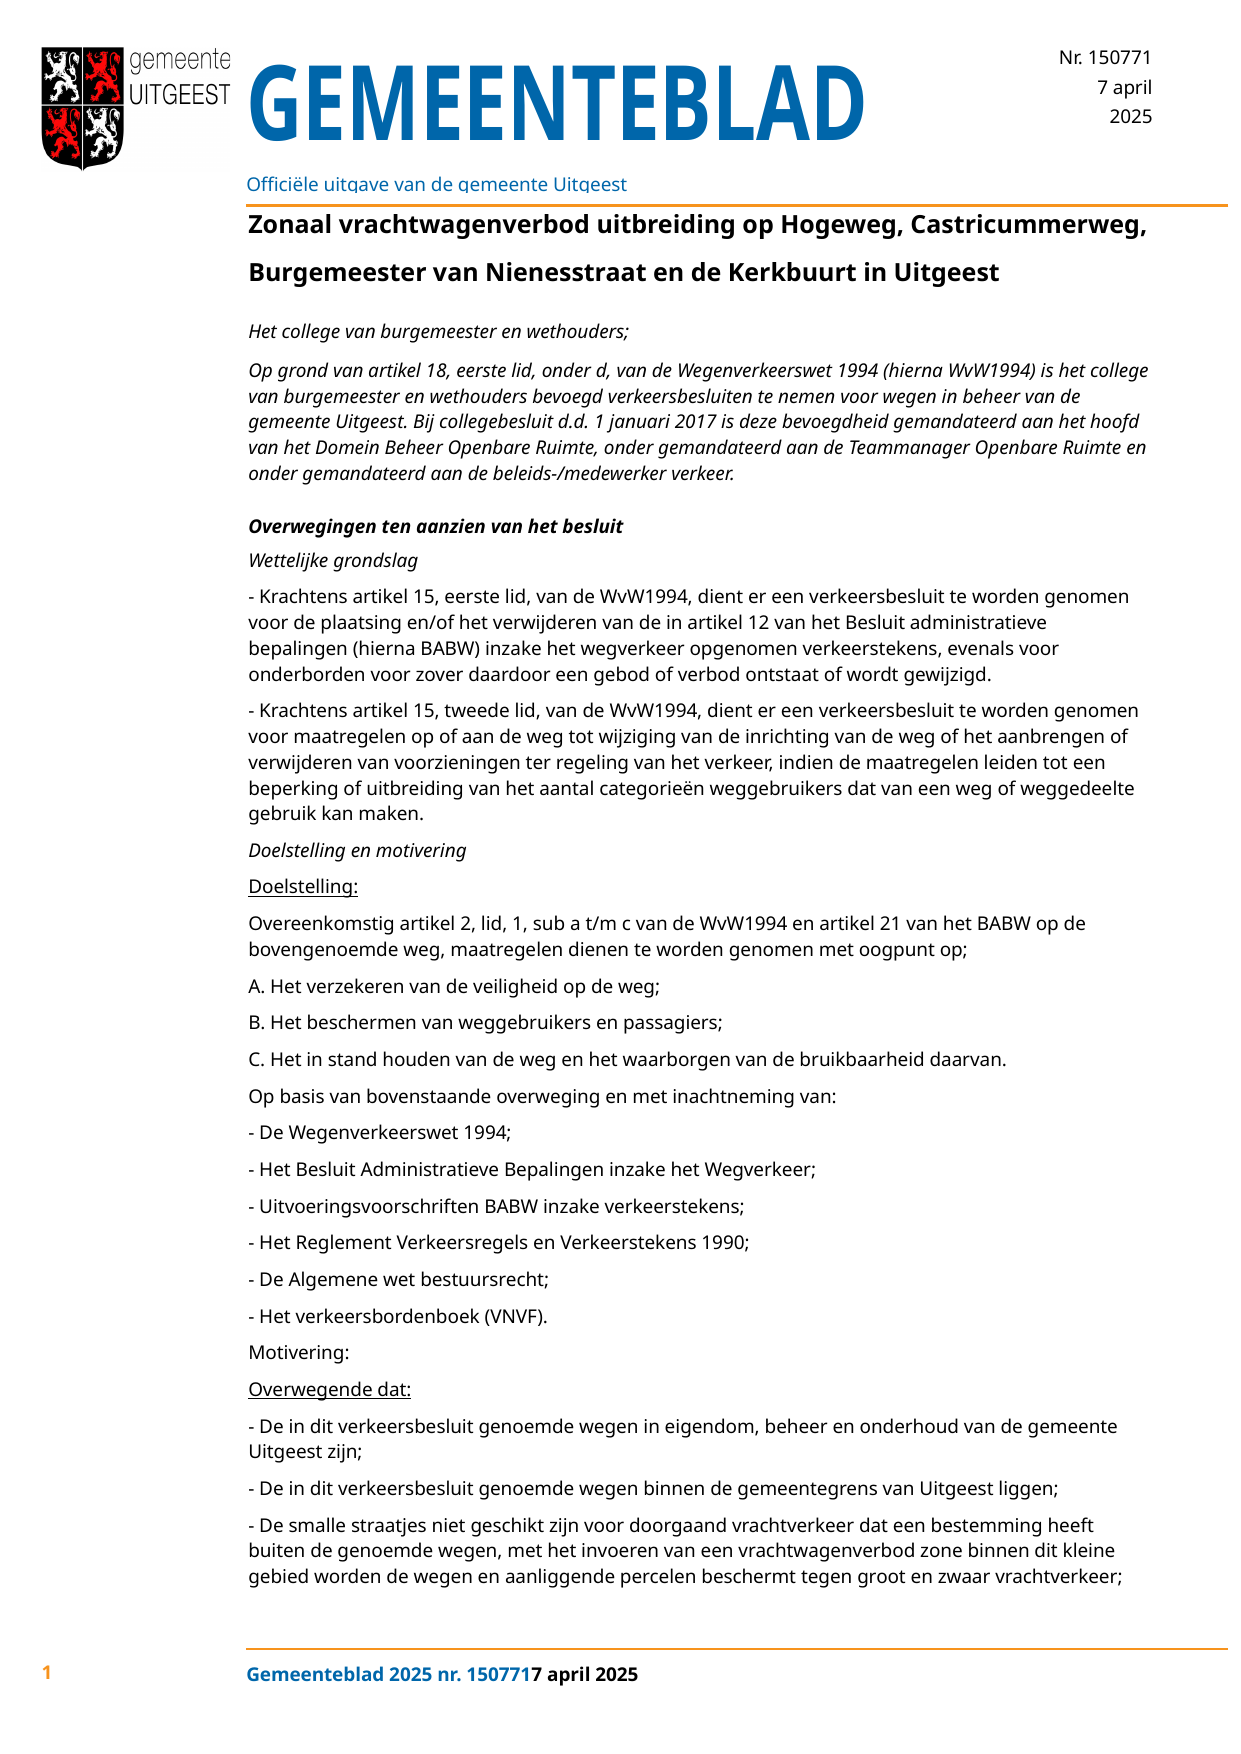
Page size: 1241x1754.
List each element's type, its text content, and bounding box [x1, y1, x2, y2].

text - De smalle straatjes niet geschikt zijn voor doorgaand vrachtverkeer dat een bestemming heeft buiten de genoemde wegen, met het invoeren van een vrachtwagenverbod zone binnen dit kleine gebied worden de wegen en aanliggende percelen beschermt tegen groot en zwaar vrachtverkeer; [248, 1512, 1152, 1589]
text Op basis van bovenstaande overweging en met inachtneming van: [248, 1083, 1152, 1108]
text A. Het verzekeren van de veiligheid op de weg; [248, 973, 1152, 998]
text - De in dit verkeersbesluit genoemde wegen in eigendom, beheer en onderhoud van de gemeente Uitgeest zijn; [248, 1413, 1152, 1464]
text - Uitvoeringsvoorschriften BABW inzake verkeerstekens; [248, 1193, 1152, 1218]
text Doelstelling: [248, 874, 1152, 899]
text - Het Besluit Administratieve Bepalingen inzake het Wegverkeer; [248, 1156, 1152, 1182]
text Overwegingen ten aanzien van het besluit [248, 513, 1152, 539]
text Het college van burgemeester en wethouders; [248, 318, 1152, 344]
text B. Het beschermen van weggebruikers en passagiers; [248, 1009, 1152, 1035]
text Doelstelling en motivering [248, 837, 1152, 863]
text - Krachtens artikel 15, eerste lid, van de WvW1994, dient er een verkeersbesluit te worden genomen voor de plaatsing en/of het verwijderen van de in artikel 12 van het Besluit administratieve bepalingen (hierna BABW) inzake het wegverkeer opgenomen verkeerstekens, evenals voor onderborden voor zover daardoor een gebod of verbod ontstaat of wordt gewijzigd. [248, 584, 1152, 687]
picture [41, 47, 231, 172]
text - De in dit verkeersbesluit genoemde wegen binnen de gemeentegrens van Uitgeest liggen; [248, 1475, 1152, 1501]
text - Het Reglement Verkeersregels en Verkeerstekens 1990; [248, 1229, 1152, 1255]
text - Krachtens artikel 15, tweede lid, van de WvW1994, dient er een verkeersbesluit te worden genomen voor maatregelen op of aan de weg tot wijziging van de inrichting van de weg of het aanbrengen of verwijderen van voorzieningen ter regeling van het verkeer, indien de maatregelen leiden tot een beperking of uitbreiding van het aantal categorieën weggebruikers dat van een weg of weggedeelte gebruik kan maken. [248, 697, 1152, 826]
text - De Wegenverkeerswet 1994; [248, 1119, 1152, 1145]
text Wettelijke grondslag [248, 547, 1152, 573]
text Op grond van artikel 18, eerste lid, onder d, van de Wegenverkeerswet 1994 (hierna WvW1994) is het college van burgemeester en wethouders bevoegd verkeersbesluiten te nemen voor wegen in beheer van de gemeente Uitgeest. Bij collegebesluit d.d. 1 januari 2017 is deze bevoegdheid gemandateerd aan het hoofd van het Domein Beheer Openbare Ruimte, onder gemandateerd aan de Teammanager Openbare Ruimte en onder gemandateerd aan de beleids-/medewerker verkeer. [248, 357, 1152, 486]
text Motivering: [248, 1339, 1152, 1365]
text C. Het in stand houden van de weg en het waarborgen van de bruikbaarheid daarvan. [248, 1046, 1152, 1072]
text Zonaal vrachtwagenverbod uitbreiding op Hogeweg, Castricummerweg, Burgemeester van Nienesstraat en de Kerkbuurt in Uitgeest [248, 207, 1152, 288]
text Overeenkomstig artikel 2, lid, 1, sub a t/m c van de WvW1994 en artikel 21 van het BABW op de bovengenoemde weg, maatregelen dienen te worden genomen met oogpunt op; [248, 910, 1152, 962]
text - De Algemene wet bestuursrecht; [248, 1266, 1152, 1292]
text Overwegende dat: [248, 1376, 1152, 1402]
text - Het verkeersbordenboek (VNVF). [248, 1303, 1152, 1328]
